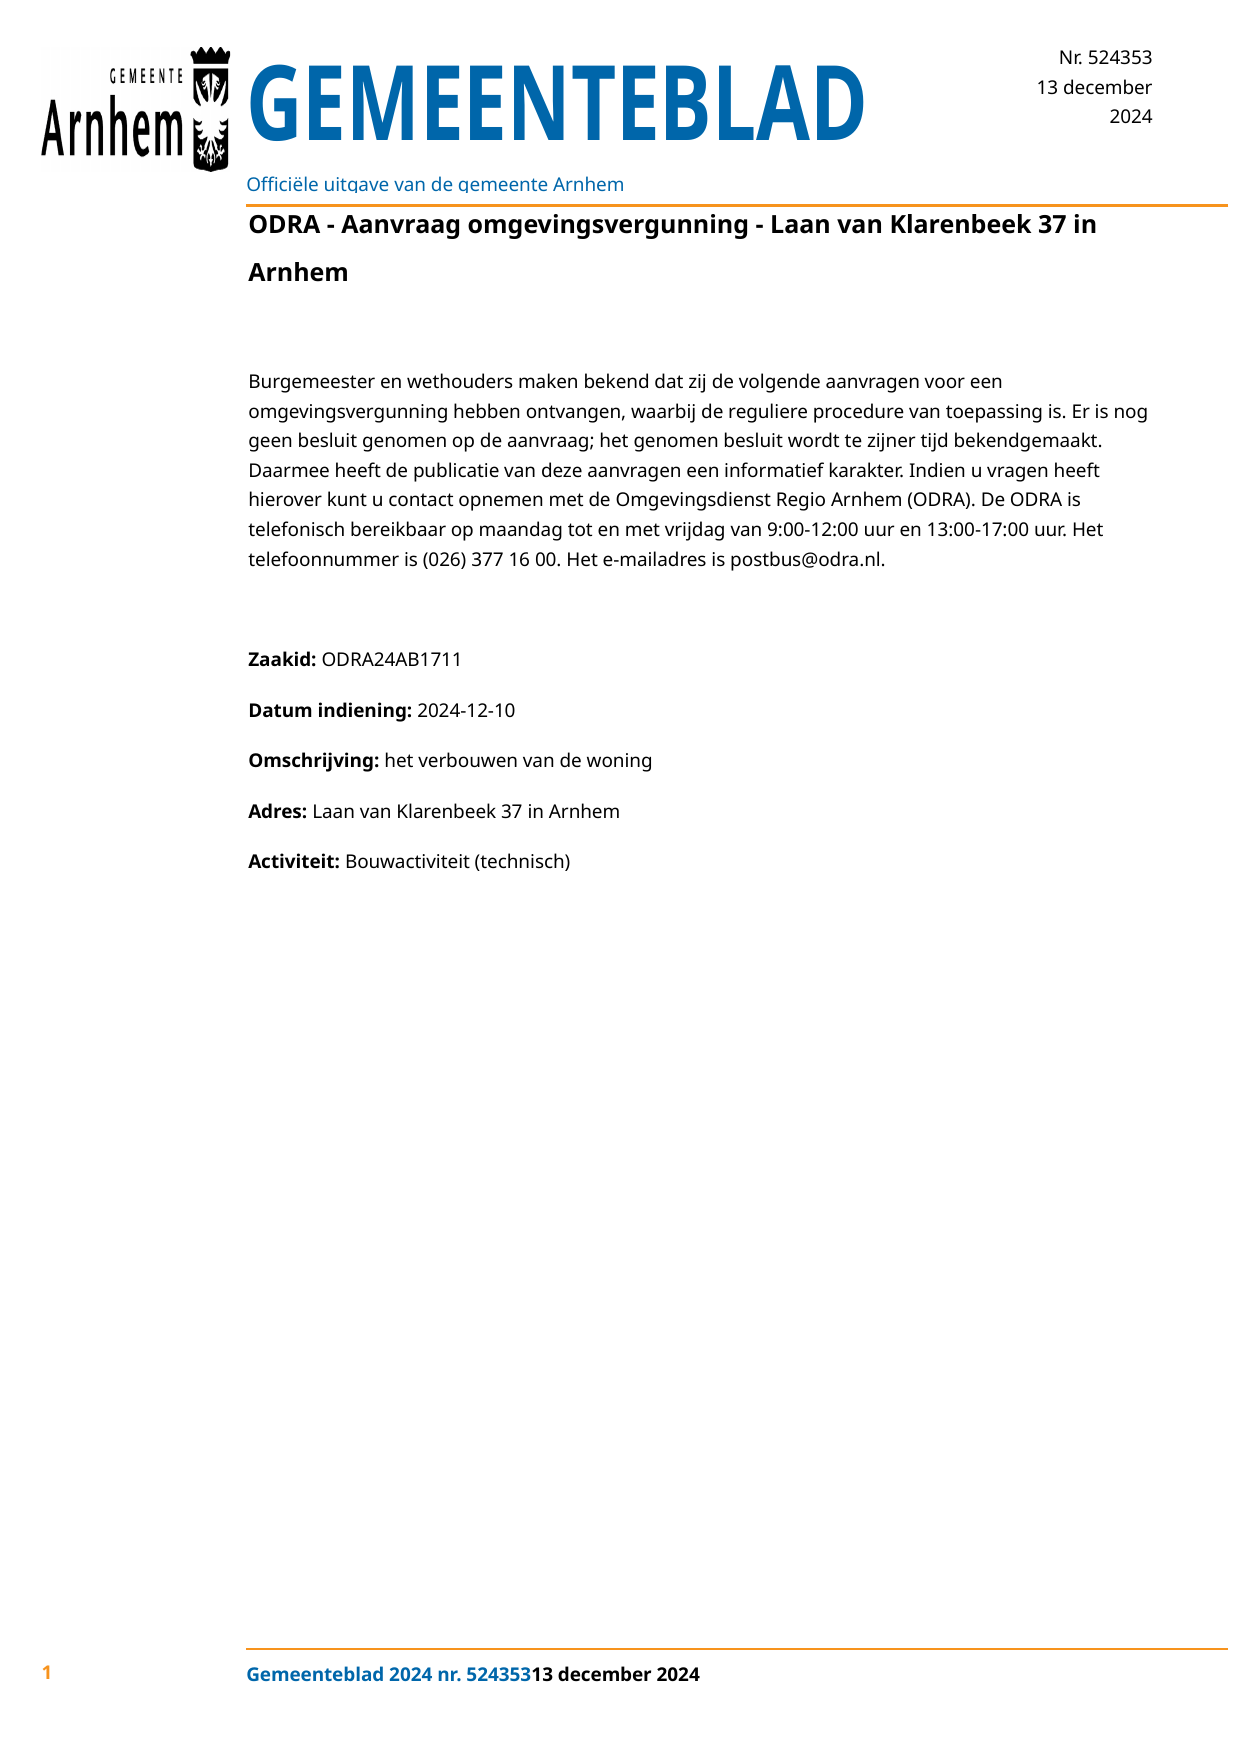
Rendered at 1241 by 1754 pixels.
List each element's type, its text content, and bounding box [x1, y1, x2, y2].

text Zaakid: ODRA24AB1711 [248, 647, 1152, 672]
picture [41, 47, 231, 172]
text ODRA - Aanvraag omgevingsvergunning - Laan van Klarenbeek 37 in Arnhem [248, 207, 1152, 288]
text Burgemeester en wethouders maken bekend dat zij de volgende aanvragen voor een omgevingsvergunning hebben ontvangen, waarbij de reguliere procedure van toepassing is. Er is nog geen besluit genomen op de aanvraag; het genomen besluit wordt te zijner tijd bekendgemaakt. Daarmee heeft de publicatie van deze aanvragen een informatief karakter. Indien u vragen heeft hierover kunt u contact opnemen met de Omgevingsdienst Regio Arnhem (ODRA). De ODRA is telefonisch bereikbaar op maandag tot en met vrijdag van 9:00-12:00 uur en 13:00-17:00 uur. Het telefoonnummer is (026) 377 16 00. Het e-mailadres is postbus@odra.nl. [248, 368, 1152, 572]
text Omschrijving: het verbouwen van de woning [248, 747, 1152, 773]
text Datum indiening: 2024-12-10 [248, 697, 1152, 723]
text Adres: Laan van Klarenbeek 37 in Arnhem [248, 798, 1152, 824]
text Activiteit: Bouwactiviteit (technisch) [248, 848, 1152, 874]
